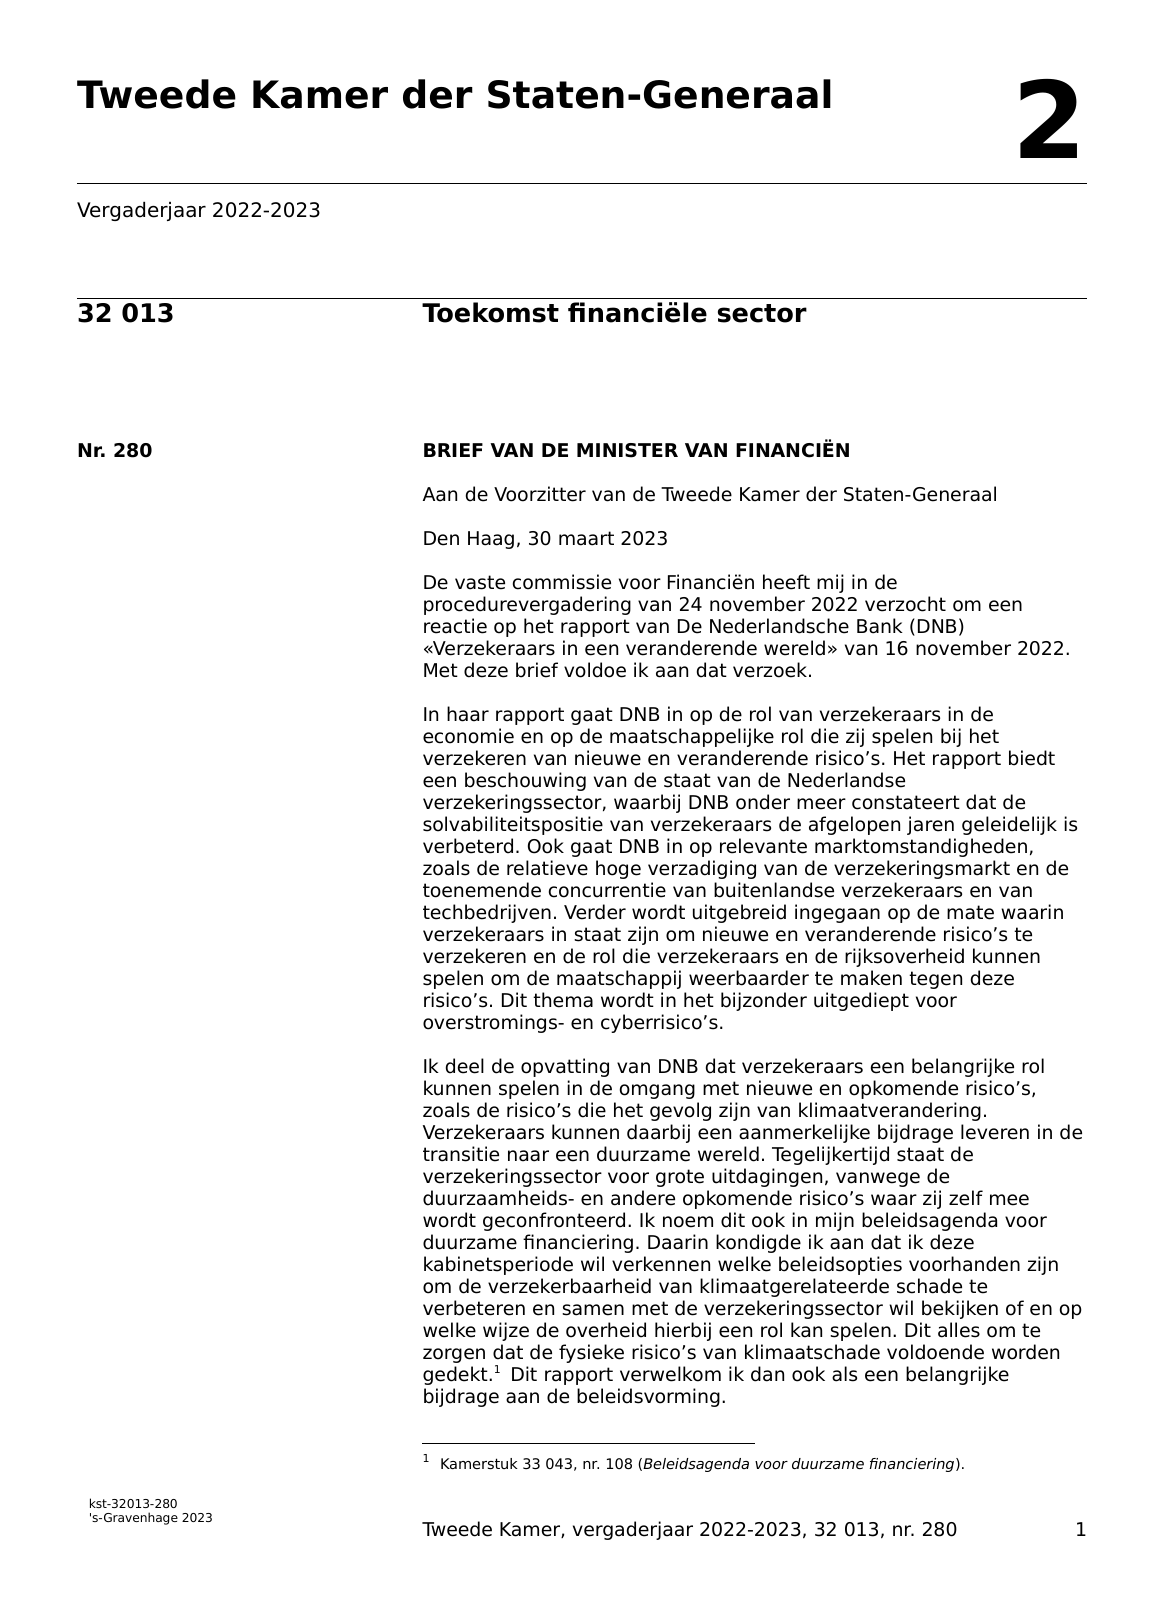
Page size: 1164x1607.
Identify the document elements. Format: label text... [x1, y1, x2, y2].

text Ik deel de opvatting van DNB dat verzekeraars een belangrijke rol kunnen spelen in de omgang met nieuwe en opkomende risico’s, zoals de risico’s die het gevolg zijn van klimaatverandering. Verzekeraars kunnen daarbij een aanmerkelijke bijdrage leveren in de transitie naar een duurzame wereld. Tegelijkertijd staat de verzekeringssector voor grote uitdagingen, vanwege de duurzaamheids- en andere opkomende risico’s waar zij zelf mee wordt geconfronteerd. Ik noem dit ook in mijn beleidsagenda voor duurzame financiering. Daarin kondigde ik aan dat ik deze kabinetsperiode wil verkennen welke beleidsopties voorhanden zijn om de verzekerbaarheid van klimaatgerelateerde schade te verbeteren en samen met de verzekeringssector wil bekijken of en op welke wijze de overheid hierbij een rol kan spelen. Dit alles om te zorgen dat de fysieke risico’s van klimaatschade voldoende worden gedekt. Dit rapport verwelkom ik dan ook als een belangrijke bijdrage aan de beleidsvorming. [422, 1056, 1087, 1408]
table_cell Vergaderjaar 2022-2023 [77, 184, 1087, 298]
subtitle 32 013 Toekomst financiële sector [77, 299, 1087, 329]
text kst-32013-280 [88, 1497, 323, 1511]
text De vaste commissie voor Financiën heeft mij in de procedurevergadering van 24 november 2022 verzocht om een reactie op het rapport van De Nederlandsche Bank (DNB) «Verzekeraars in een veranderende wereld» van 16 november 2022. Met deze brief voldoe ik aan dat verzoek. [422, 572, 1087, 682]
text In haar rapport gaat DNB in op de rol van verzekeraars in de economie en op de maatschappelijke rol die zij spelen bij het verzekeren van nieuwe en veranderende risico’s. Het rapport biedt een beschouwing van de staat van de Nederlandse verzekeringssector, waarbij DNB onder meer constateert dat de solvabiliteitspositie van verzekeraars de afgelopen jaren geleidelijk is verbeterd. Ook gaat DNB in op relevante marktomstandigheden, zoals de relatieve hoge verzadiging van de verzekeringsmarkt en de toenemende concurrentie van buitenlandse verzekeraars en van techbedrijven. Verder wordt uitgebreid ingegaan op de mate waarin verzekeraars in staat zijn om nieuwe en veranderende risico’s te verzekeren en de rol die verzekeraars en de rijksoverheid kunnen spelen om de maatschappij weerbaarder te maken tegen deze risico’s. Dit thema wordt in het bijzonder uitgediept voor overstromings- en cyberrisico’s. [422, 704, 1087, 1034]
table_header 2 [886, 59, 1087, 183]
table_header Tweede Kamer der Staten-Generaal [77, 59, 886, 183]
subtitle Nr. 280 BRIEF VAN DE MINISTER VAN FINANCIËN [77, 440, 1087, 462]
text 's-Gravenhage 2023 [88, 1511, 323, 1525]
text Den Haag, 30 maart 2023 [422, 528, 1087, 550]
text Kamerstuk 33 043, nr. 108 (Beleidsagenda voor duurzame financiering). [422, 1452, 1087, 1474]
text Aan de Voorzitter van de Tweede Kamer der Staten-Generaal [422, 484, 1087, 506]
